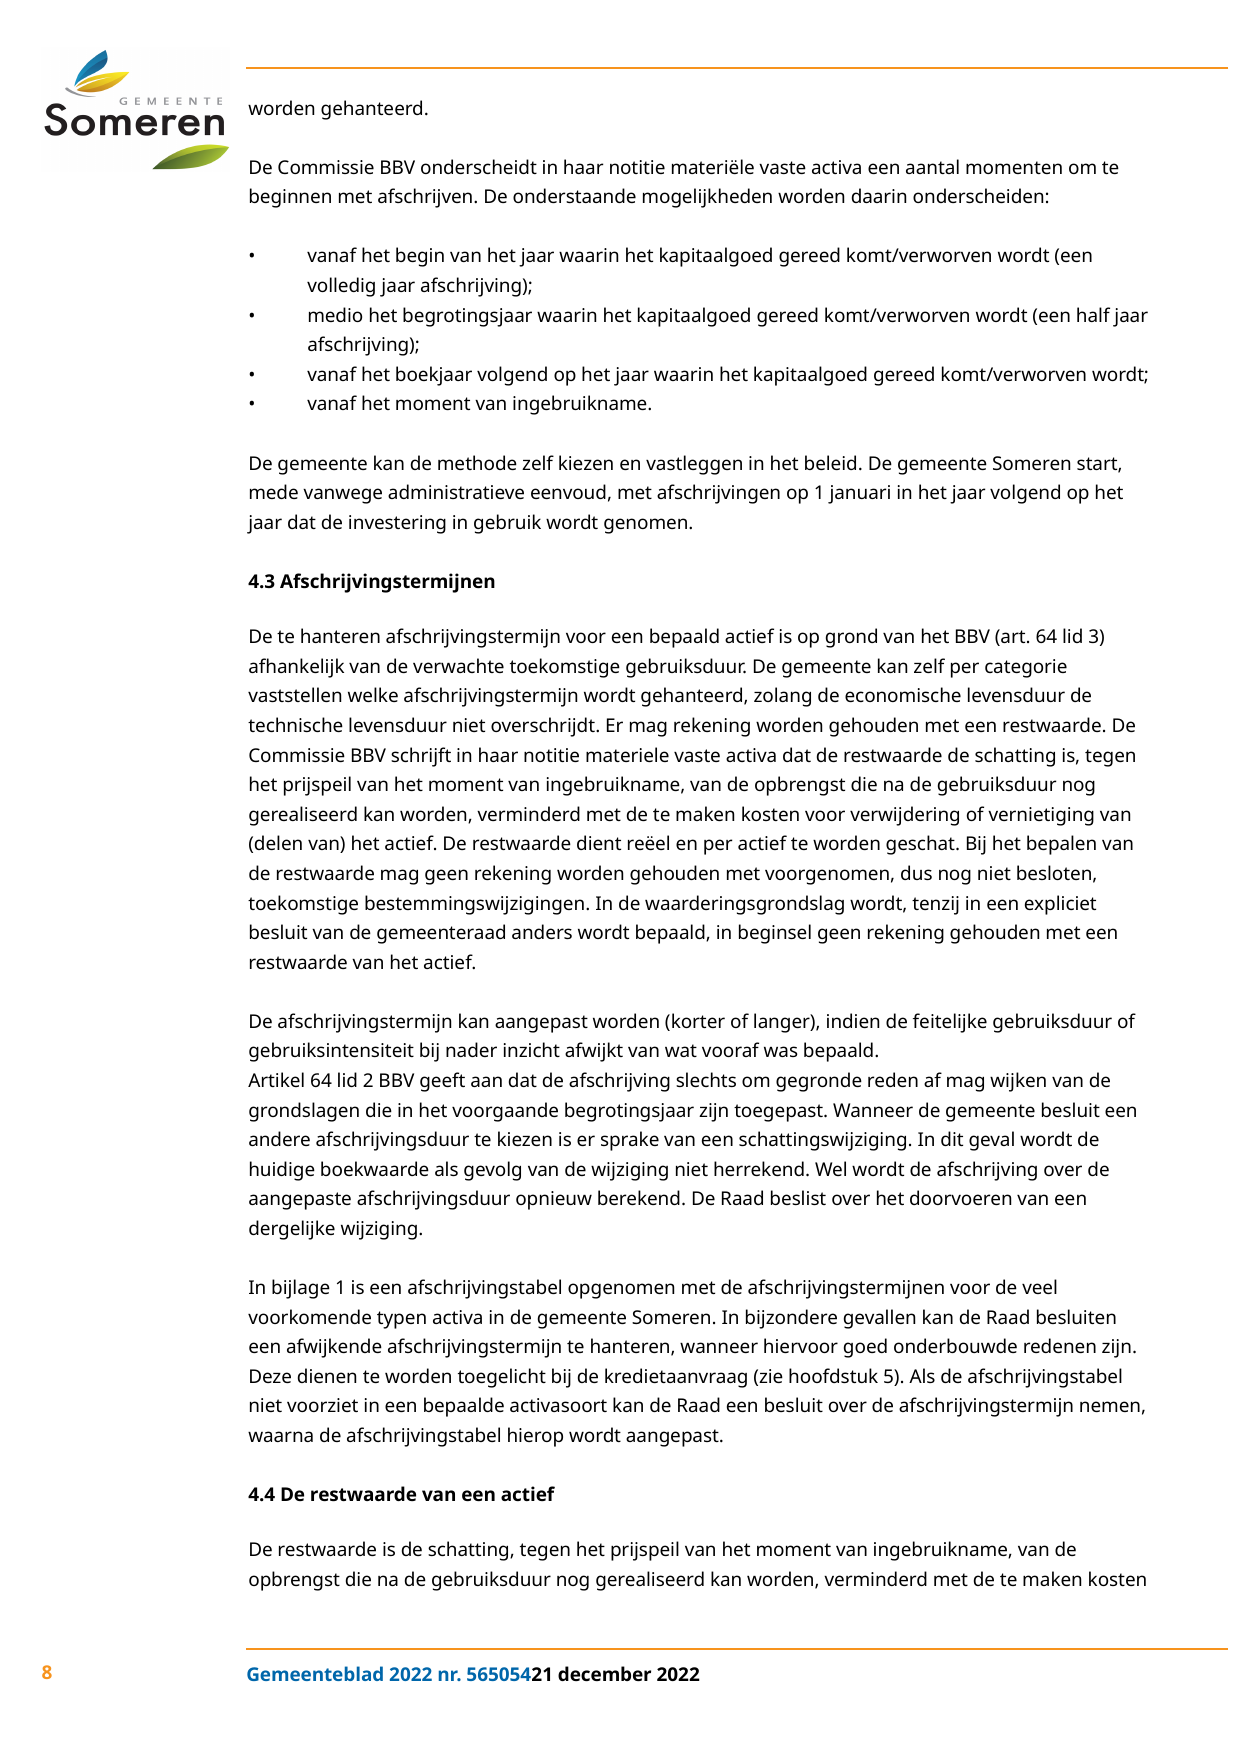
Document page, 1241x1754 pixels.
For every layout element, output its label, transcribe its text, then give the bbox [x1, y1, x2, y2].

text 4.3 Afschrijvingstermijnen [248, 568, 1152, 594]
list vanaf het boekjaar volgend op het jaar waarin het kapitaalgoed gereed komt/verworven wordt; [248, 361, 1152, 387]
picture [41, 47, 231, 172]
text 4.4 De restwaarde van een actief [248, 1481, 1152, 1507]
text De afschrijvingstermijn kan aangepast worden (korter of langer), indien de feitelijke gebruiksduur of gebruiksintensiteit bij nader inzicht afwijkt van wat vooraf was bepaald. [248, 1008, 1152, 1063]
text De gemeente kan de methode zelf kiezen en vastleggen in het beleid. De gemeente Someren start, mede vanwege administratieve eenvoud, met afschrijvingen op 1 januari in het jaar volgend op het jaar dat de investering in gebruik wordt genomen. [248, 450, 1152, 535]
text worden gehanteerd. [248, 95, 1152, 121]
text De restwaarde is de schatting, tegen het prijspeil van het moment van ingebruikname, van de opbrengst die na de gebruiksduur nog gerealiseerd kan worden, verminderd met de te maken kosten [248, 1537, 1152, 1592]
text De Commissie BBV onderscheidt in haar notitie materiële vaste activa een aantal momenten om te beginnen met afschrijven. De onderstaande mogelijkheden worden daarin onderscheiden: [248, 154, 1152, 209]
list medio het begrotingsjaar waarin het kapitaalgoed gereed komt/verworven wordt (een half jaar afschrijving); [248, 302, 1152, 357]
text Artikel 64 lid 2 BBV geeft aan dat de afschrijving slechts om gegronde reden af mag wijken van de grondslagen die in het voorgaande begrotingsjaar zijn toegepast. Wanneer de gemeente besluit een andere afschrijvingsduur te kiezen is er sprake van een schattingswijziging. In dit geval wordt de huidige boekwaarde als gevolg van de wijziging niet herrekend. Wel wordt de afschrijving over de aangepaste afschrijvingsduur opnieuw berekend. De Raad beslist over het doorvoeren van een dergelijke wijziging. [248, 1067, 1152, 1241]
text In bijlage 1 is een afschrijvingstabel opgenomen met de afschrijvingstermijnen voor de veel voorkomende typen activa in de gemeente Someren. In bijzondere gevallen kan de Raad besluiten een afwijkende afschrijvingstermijn te hanteren, wanneer hiervoor goed onderbouwde redenen zijn. Deze dienen te worden toegelicht bij de kredietaanvraag (zie hoofdstuk 5). Als de afschrijvingstabel niet voorziet in een bepaalde activasoort kan de Raad een besluit over de afschrijvingstermijn nemen, waarna de afschrijvingstabel hierop wordt aangepast. [248, 1274, 1152, 1448]
list vanaf het moment van ingebruikname. [248, 391, 1152, 416]
list vanaf het begin van het jaar waarin het kapitaalgoed gereed komt/verworven wordt (een volledig jaar afschrijving); [248, 243, 1152, 298]
text De te hanteren afschrijvingstermijn voor een bepaald actief is op grond van het BBV (art. 64 lid 3) afhankelijk van de verwachte toekomstige gebruiksduur. De gemeente kan zelf per categorie vaststellen welke afschrijvingstermijn wordt gehanteerd, zolang de economische levensduur de technische levensduur niet overschrijdt. Er mag rekening worden gehouden met een restwaarde. De Commissie BBV schrijft in haar notitie materiele vaste activa dat de restwaarde de schatting is, tegen het prijspeil van het moment van ingebruikname, van de opbrengst die na de gebruiksduur nog gerealiseerd kan worden, verminderd met de te maken kosten voor verwijdering of vernietiging van (delen van) het actief. De restwaarde dient reëel en per actief te worden geschat. Bij het bepalen van de restwaarde mag geen rekening worden gehouden met voorgenomen, dus nog niet besloten, toekomstige bestemmingswijzigingen. In de waarderingsgrondslag wordt, tenzij in een expliciet besluit van de gemeenteraad anders wordt bepaald, in beginsel geen rekening gehouden met een restwaarde van het actief. [248, 623, 1152, 974]
